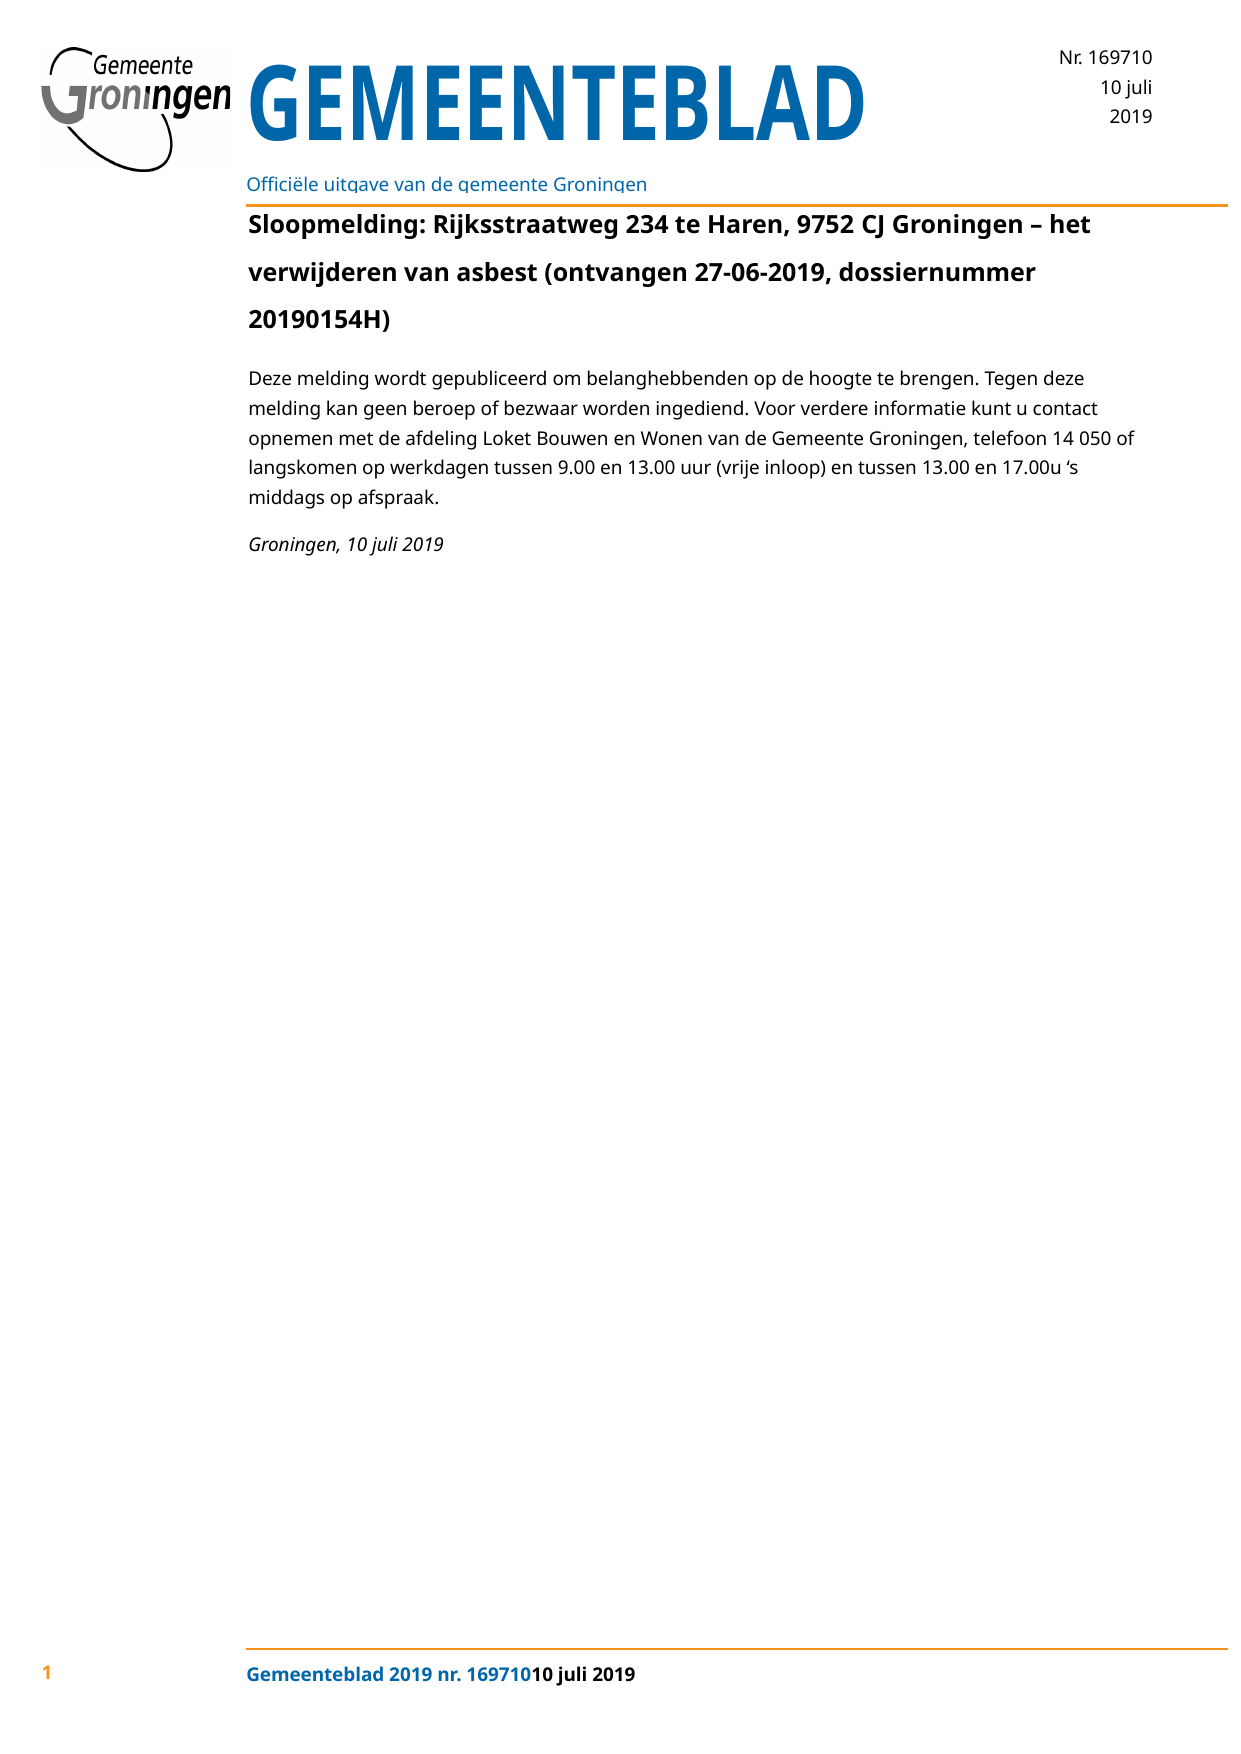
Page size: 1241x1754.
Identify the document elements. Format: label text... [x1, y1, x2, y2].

picture [41, 47, 231, 172]
text Sloopmelding: Rijksstraatweg 234 te Haren, 9752 CJ Groningen – het verwijderen van asbest (ontvangen 27-06-2019, dossiernummer 20190154H) [248, 207, 1152, 336]
text Groningen, 10 juli 2019 [248, 532, 1152, 557]
text Deze melding wordt gepubliceerd om belanghebbenden op de hoogte te brengen. Tegen deze melding kan geen beroep of bezwaar worden ingediend. Voor verdere informatie kunt u contact opnemen met de afdeling Loket Bouwen en Wonen van de Gemeente Groningen, telefoon 14 050 of langskomen op werkdagen tussen 9.00 en 13.00 uur (vrije inloop) en tussen 13.00 en 17.00u ‘s middags op afspraak. [248, 366, 1152, 509]
